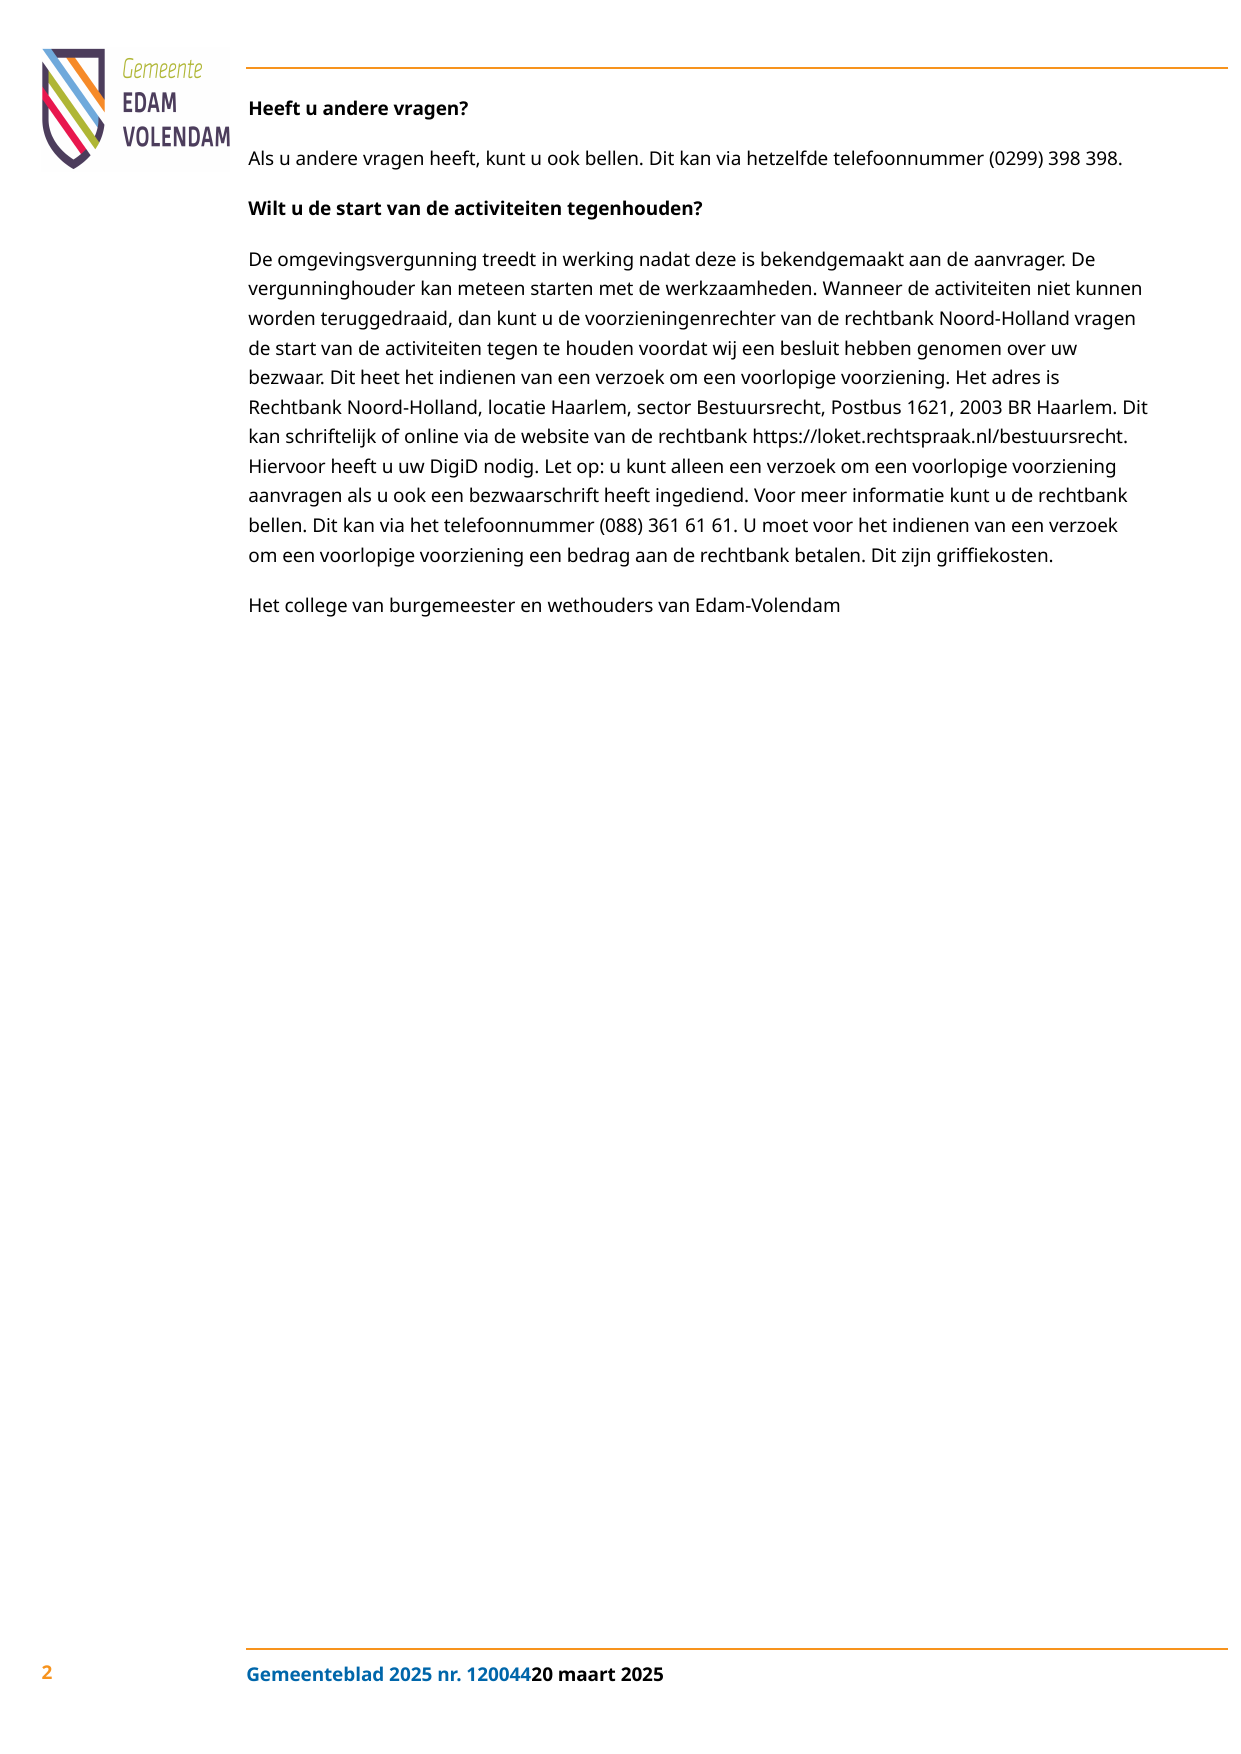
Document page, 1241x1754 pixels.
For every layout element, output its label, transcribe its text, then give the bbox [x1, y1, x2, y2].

text Wilt u de start van de activiteiten tegenhouden? [248, 196, 1152, 221]
text Als u andere vragen heeft, kunt u ook bellen. Dit kan via hetzelfde telefoonnummer (0299) 398 398. [248, 145, 1152, 171]
text Het college van burgemeester en wethouders van Edam-Volendam [248, 592, 1152, 618]
text Heeft u andere vragen? [248, 95, 1152, 121]
picture [41, 47, 231, 172]
text De omgevingsvergunning treedt in werking nadat deze is bekendgemaakt aan de aanvrager. De vergunninghouder kan meteen starten met de werkzaamheden. Wanneer de activiteiten niet kunnen worden teruggedraaid, dan kunt u de voorzieningenrechter van de rechtbank Noord-Holland vragen de start van de activiteiten tegen te houden voordat wij een besluit hebben genomen over uw bezwaar. Dit heet het indienen van een verzoek om een voorlopige voorziening. Het adres is Rechtbank Noord-Holland, locatie Haarlem, sector Bestuursrecht, Postbus 1621, 2003 BR Haarlem. Dit kan schriftelijk of online via de website van de rechtbank https://loket.rechtspraak.nl/bestuursrecht. Hiervoor heeft u uw DigiD nodig. Let op: u kunt alleen een verzoek om een voorlopige voorziening aanvragen als u ook een bezwaarschrift heeft ingediend. Voor meer informatie kunt u de rechtbank bellen. Dit kan via het telefoonnummer (088) 361 61 61. U moet voor het indienen van een verzoek om een voorlopige voorziening een bedrag aan de rechtbank betalen. Dit zijn griffiekosten. [248, 246, 1152, 568]
